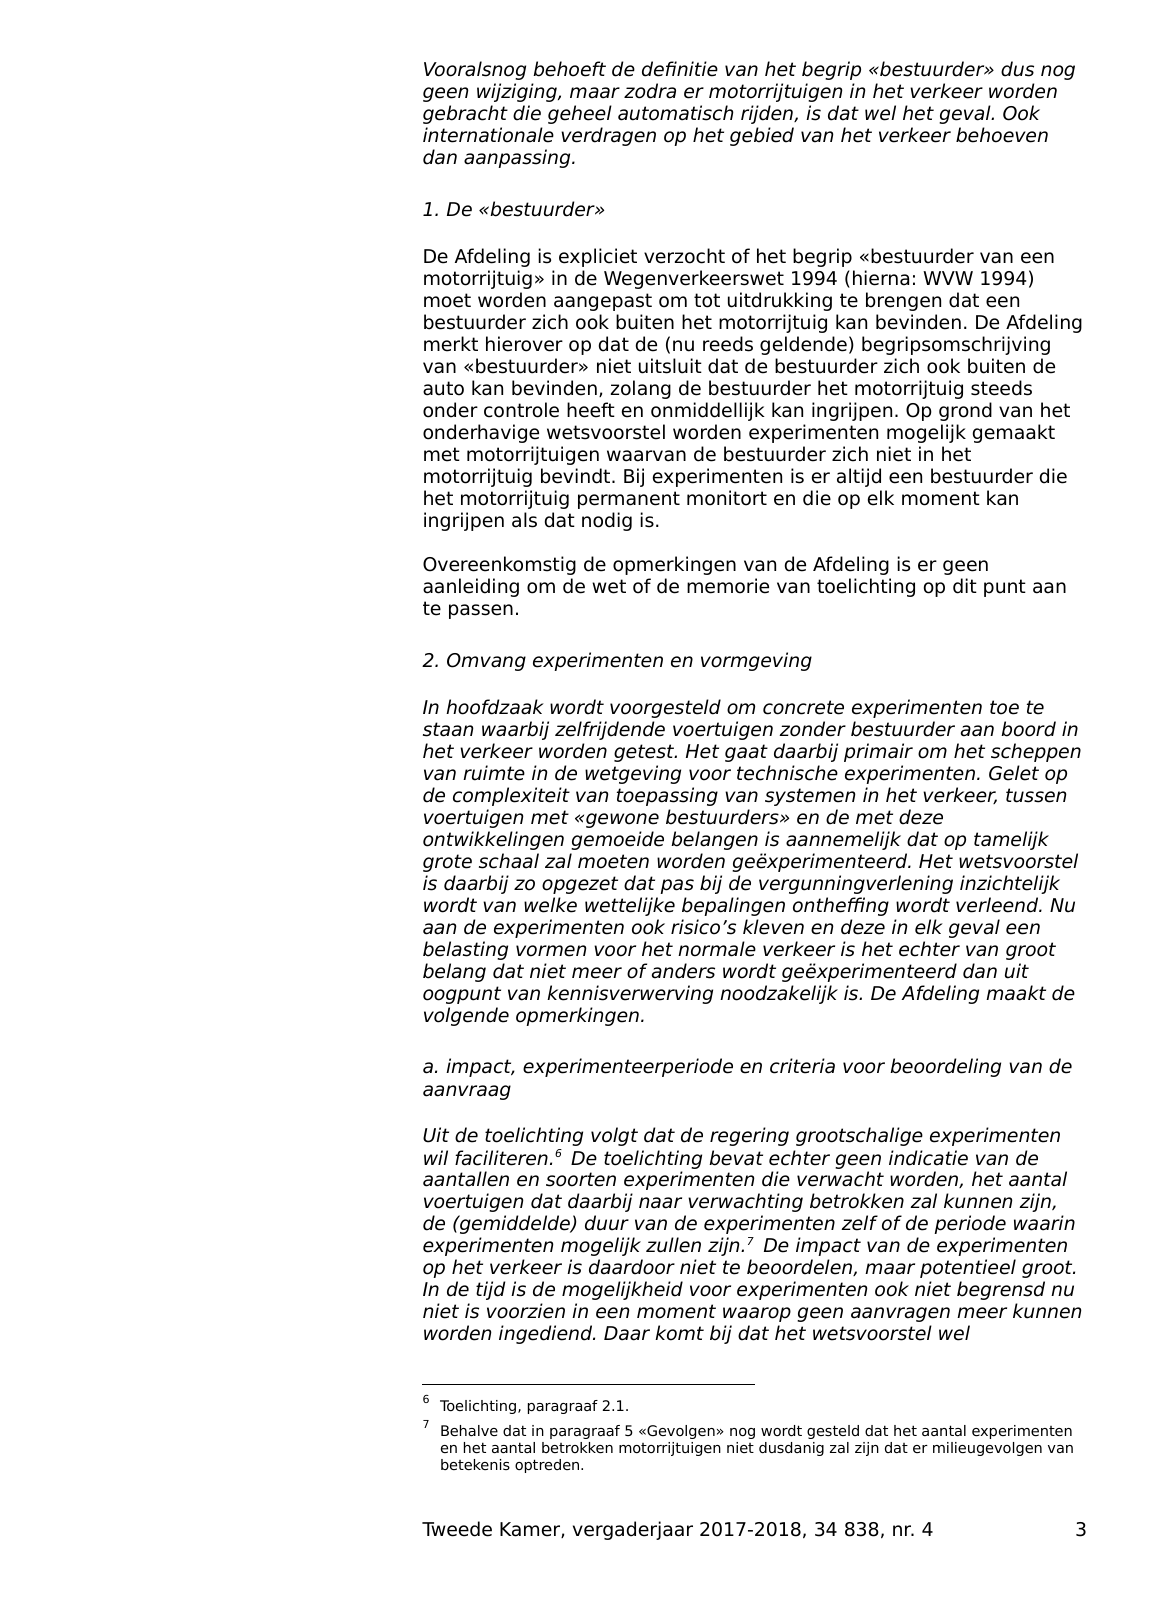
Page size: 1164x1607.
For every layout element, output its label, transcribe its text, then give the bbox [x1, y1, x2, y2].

text Uit de toelichting volgt dat de regering grootschalige experimenten wil faciliteren. De toelichting bevat echter geen indicatie van de aantallen en soorten experimenten die verwacht worden, het aantal voertuigen dat daarbij naar verwachting betrokken zal kunnen zijn, de (gemiddelde) duur van de experimenten zelf of de periode waarin experimenten mogelijk zullen zijn. De impact van de experimenten op het verkeer is daardoor niet te beoordelen, maar potentieel groot. In de tijd is de mogelijkheid voor experimenten ook niet begrensd nu niet is voorzien in een moment waarop geen aanvragen meer kunnen worden ingediend. Daar komt bij dat het wetsvoorstel wel [422, 1125, 1087, 1345]
text Toelichting, paragraaf 2.1. [422, 1393, 1087, 1416]
text In hoofdzaak wordt voorgesteld om concrete experimenten toe te staan waarbij zelfrijdende voertuigen zonder bestuurder aan boord in het verkeer worden getest. Het gaat daarbij primair om het scheppen van ruimte in de wetgeving voor technische experimenten. Gelet op de complexiteit van toepassing van systemen in het verkeer, tussen voertuigen met «gewone bestuurders» en de met deze ontwikkelingen gemoeide belangen is aannemelijk dat op tamelijk grote schaal zal moeten worden geëxperimenteerd. Het wetsvoorstel is daarbij zo opgezet dat pas bij de vergunningverlening inzichtelijk wordt van welke wettelijke bepalingen ontheffing wordt verleend. Nu aan de experimenten ook risico’s kleven en deze in elk geval een belasting vormen voor het normale verkeer is het echter van groot belang dat niet meer of anders wordt geëxperimenteerd dan uit oogpunt van kennisverwerving noodzakelijk is. De Afdeling maakt de volgende opmerkingen. [422, 697, 1087, 1026]
text Behalve dat in paragraaf 5 «Gevolgen» nog wordt gesteld dat het aantal experimenten en het aantal betrokken motorrijtuigen niet dusdanig zal zijn dat er milieugevolgen van betekenis optreden. [422, 1418, 1087, 1474]
text Overeenkomstig de opmerkingen van de Afdeling is er geen aanleiding om de wet of de memorie van toelichting op dit punt aan te passen. [422, 554, 1087, 620]
text Vooralsnog behoeft de definitie van het begrip «bestuurder» dus nog geen wijziging, maar zodra er motorrijtuigen in het verkeer worden gebracht die geheel automatisch rijden, is dat wel het geval. Ook internationale verdragen op het gebied van het verkeer behoeven dan aanpassing. [422, 59, 1087, 169]
subtitle 2. Omvang experimenten en vormgeving [422, 650, 1087, 672]
subtitle a. impact, experimenteerperiode en criteria voor beoordeling van de aanvraag [422, 1056, 1087, 1100]
subtitle 1. De «bestuurder» [422, 199, 1087, 221]
text De Afdeling is expliciet verzocht of het begrip «bestuurder van een motorrijtuig» in de Wegenverkeerswet 1994 (hierna: WVW 1994) moet worden aangepast om tot uitdrukking te brengen dat een bestuurder zich ook buiten het motorrijtuig kan bevinden. De Afdeling merkt hierover op dat de (nu reeds geldende) begripsomschrijving van «bestuurder» niet uitsluit dat de bestuurder zich ook buiten de auto kan bevinden, zolang de bestuurder het motorrijtuig steeds onder controle heeft en onmiddellijk kan ingrijpen. Op grond van het onderhavige wetsvoorstel worden experimenten mogelijk gemaakt met motorrijtuigen waarvan de bestuurder zich niet in het motorrijtuig bevindt. Bij experimenten is er altijd een bestuurder die het motorrijtuig permanent monitort en die op elk moment kan ingrijpen als dat nodig is. [422, 246, 1087, 532]
